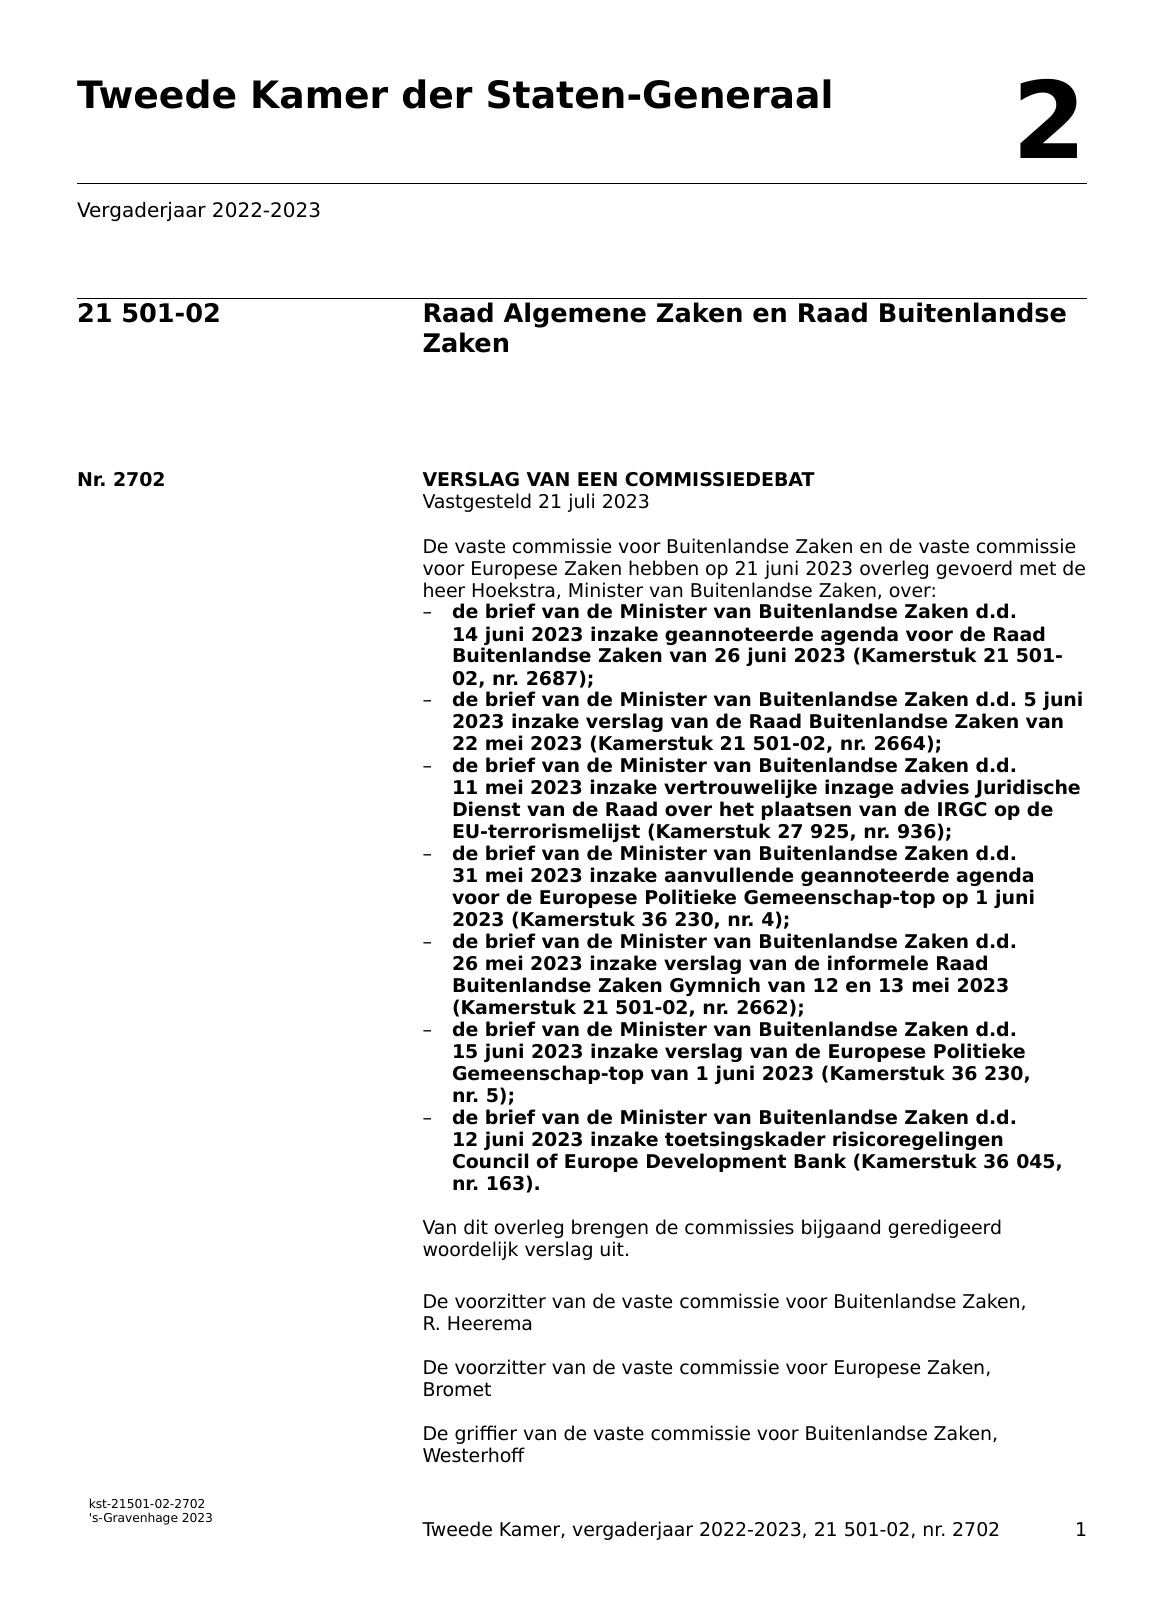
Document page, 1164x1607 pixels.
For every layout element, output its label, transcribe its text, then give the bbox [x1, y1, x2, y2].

table_header 2 [886, 59, 1087, 183]
text De voorzitter van de vaste commissie voor Buitenlandse Zaken, R. Heerema [422, 1291, 1087, 1335]
text – de brief van de Minister van Buitenlandse Zaken d.d. 5 juni 2023 inzake verslag van de Raad Buitenlandse Zaken van 22 mei 2023 (Kamerstuk 21 501-02, nr. 2664); [422, 689, 1087, 755]
text De vaste commissie voor Buitenlandse Zaken en de vaste commissie voor Europese Zaken hebben op 21 juni 2023 overleg gevoerd met de heer Hoekstra, Minister van Buitenlandse Zaken, over: [422, 536, 1087, 601]
subtitle Nr. 2702 VERSLAG VAN EEN COMMISSIEDEBAT [77, 469, 1087, 491]
text – de brief van de Minister van Buitenlandse Zaken d.d. 15 juni 2023 inzake verslag van de Europese Politieke Gemeenschap-top van 1 juni 2023 (Kamerstuk 36 230, nr. 5); [422, 1019, 1087, 1107]
text kst-21501-02-2702 [88, 1497, 323, 1511]
text – de brief van de Minister van Buitenlandse Zaken d.d. 11 mei 2023 inzake vertrouwelijke inzage advies Juridische Dienst van de Raad over het plaatsen van de IRGC op de EU-terrorismelijst (Kamerstuk 27 925, nr. 936); [422, 755, 1087, 843]
text De griffier van de vaste commissie voor Buitenlandse Zaken, Westerhoff [422, 1423, 1087, 1467]
text De voorzitter van de vaste commissie voor Europese Zaken, Bromet [422, 1357, 1087, 1401]
text Van dit overleg brengen de commissies bijgaand geredigeerd woordelijk verslag uit. [422, 1217, 1087, 1261]
text – de brief van de Minister van Buitenlandse Zaken d.d. 14 juni 2023 inzake geannoteerde agenda voor de Raad Buitenlandse Zaken van 26 juni 2023 (Kamerstuk 21 501-02, nr. 2687); [422, 601, 1087, 689]
table_cell Vergaderjaar 2022-2023 [77, 184, 1087, 298]
text – de brief van de Minister van Buitenlandse Zaken d.d. 31 mei 2023 inzake aanvullende geannoteerde agenda voor de Europese Politieke Gemeenschap-top op 1 juni 2023 (Kamerstuk 36 230, nr. 4); [422, 843, 1087, 931]
text – de brief van de Minister van Buitenlandse Zaken d.d. 26 mei 2023 inzake verslag van de informele Raad Buitenlandse Zaken Gymnich van 12 en 13 mei 2023 (Kamerstuk 21 501-02, nr. 2662); [422, 931, 1087, 1019]
table_header Tweede Kamer der Staten-Generaal [77, 59, 886, 183]
text 's-Gravenhage 2023 [88, 1511, 323, 1525]
text – de brief van de Minister van Buitenlandse Zaken d.d. 12 juni 2023 inzake toetsingskader risicoregelingen Council of Europe Development Bank (Kamerstuk 36 045, nr. 163). [422, 1107, 1087, 1195]
subtitle 21 501-02 Raad Algemene Zaken en Raad Buitenlandse Zaken [77, 299, 1087, 358]
text Vastgesteld 21 juli 2023 [422, 491, 1087, 513]
